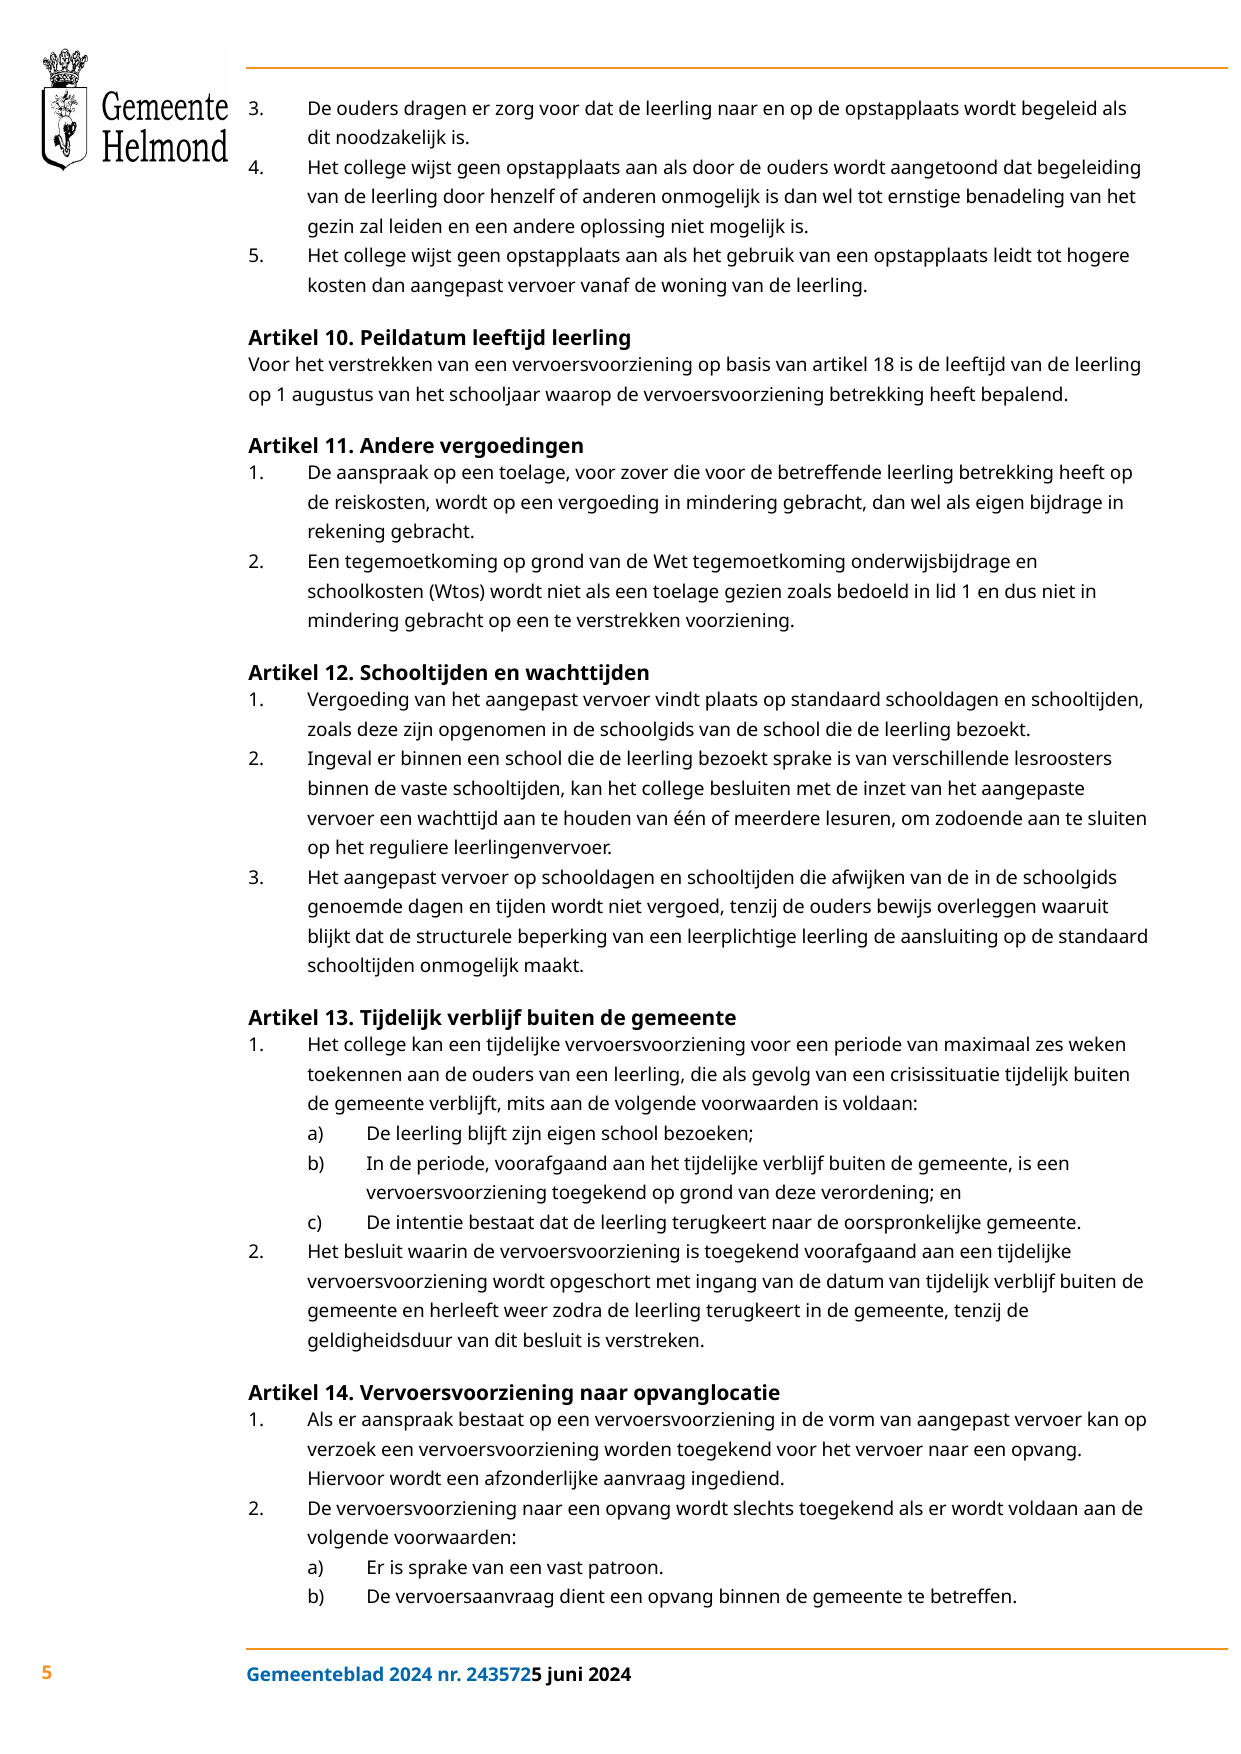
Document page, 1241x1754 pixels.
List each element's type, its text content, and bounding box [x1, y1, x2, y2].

list Een tegemoetkoming op grond van de Wet tegemoetkoming onderwijsbijdrage en schoolkosten (Wtos) wordt niet als een toelage gezien zoals bedoeld in lid 1 en dus niet in mindering gebracht op een te verstrekken voorziening. [248, 548, 1152, 633]
text Artikel 14. Vervoersvoorziening naar opvanglocatie [248, 1378, 1152, 1406]
list Vergoeding van het aangepast vervoer vindt plaats op standaard schooldagen en schooltijden, zoals deze zijn opgenomen in de schoolgids van de school die de leerling bezoekt. [248, 686, 1152, 742]
list Het college wijst geen opstapplaats aan als het gebruik van een opstapplaats leidt tot hogere kosten dan aangepast vervoer vanaf de woning van de leerling. [248, 243, 1152, 298]
text Artikel 11. Andere vergoedingen [248, 431, 1152, 459]
picture [41, 47, 231, 172]
list Als er aanspraak bestaat op een vervoersvoorziening in de vorm van aangepast vervoer kan op verzoek een vervoersvoorziening worden toegekend voor het vervoer naar een opvang. Hiervoor wordt een afzonderlijke aanvraag ingediend. [248, 1406, 1152, 1491]
list De ouders dragen er zorg voor dat de leerling naar en op de opstapplaats wordt begeleid als dit noodzakelijk is. [248, 95, 1152, 150]
text Voor het verstrekken van een vervoersvoorziening op basis van artikel 18 is de leeftijd van de leerling op 1 augustus van het schooljaar waarop de vervoersvoorziening betrekking heeft bepalend. [248, 351, 1152, 406]
list Er is sprake van een vast patroon. [307, 1554, 1152, 1580]
text Artikel 12. Schooltijden en wachttijden [248, 658, 1152, 686]
list De intentie bestaat dat de leerling terugkeert naar de oorspronkelijke gemeente. [307, 1209, 1152, 1235]
list Het aangepast vervoer op schooldagen en schooltijden die afwijken van de in de schoolgids genoemde dagen en tijden wordt niet vergoed, tenzij de ouders bewijs overleggen waaruit blijkt dat de structurele beperking van een leerplichtige leerling de aansluiting op de standaard schooltijden onmogelijk maakt. [248, 864, 1152, 978]
text Artikel 13. Tijdelijk verblijf buiten de gemeente [248, 1003, 1152, 1031]
list In de periode, voorafgaand aan het tijdelijke verblijf buiten de gemeente, is een vervoersvoorziening toegekend op grond van deze verordening; en [307, 1150, 1152, 1205]
list De aanspraak op een toelage, voor zover die voor de betreffende leerling betrekking heeft op de reiskosten, wordt op een vergoeding in mindering gebracht, dan wel als eigen bijdrage in rekening gebracht. [248, 459, 1152, 544]
list Het besluit waarin de vervoersvoorziening is toegekend voorafgaand aan een tijdelijke vervoersvoorziening wordt opgeschort met ingang van de datum van tijdelijk verblijf buiten de gemeente en herleeft weer zodra de leerling terugkeert in de gemeente, tenzij de geldigheidsduur van dit besluit is verstreken. [248, 1238, 1152, 1353]
list De vervoersaanvraag dient een opvang binnen de gemeente te betreffen. [307, 1584, 1152, 1609]
list Ingeval er binnen een school die de leerling bezoekt sprake is van verschillende lesroosters binnen de vaste schooltijden, kan het college besluiten met de inzet van het aangepaste vervoer een wachttijd aan te houden van één of meerdere lesuren, om zodoende aan te sluiten op het reguliere leerlingenvervoer. [248, 746, 1152, 860]
list Het college kan een tijdelijke vervoersvoorziening voor een periode van maximaal zes weken toekennen aan de ouders van een leerling, die als gevolg van een crisissituatie tijdelijk buiten de gemeente verblijft, mits aan de volgende voorwaarden is voldaan: [248, 1031, 1152, 1116]
text Artikel 10. Peildatum leeftijd leerling [248, 323, 1152, 351]
list Het college wijst geen opstapplaats aan als door de ouders wordt aangetoond dat begeleiding van de leerling door henzelf of anderen onmogelijk is dan wel tot ernstige benadeling van het gezin zal leiden en een andere oplossing niet mogelijk is. [248, 154, 1152, 239]
list De vervoersvoorziening naar een opvang wordt slechts toegekend als er wordt voldaan aan de volgende voorwaarden: [248, 1495, 1152, 1550]
list De leerling blijft zijn eigen school bezoeken; [307, 1120, 1152, 1146]
